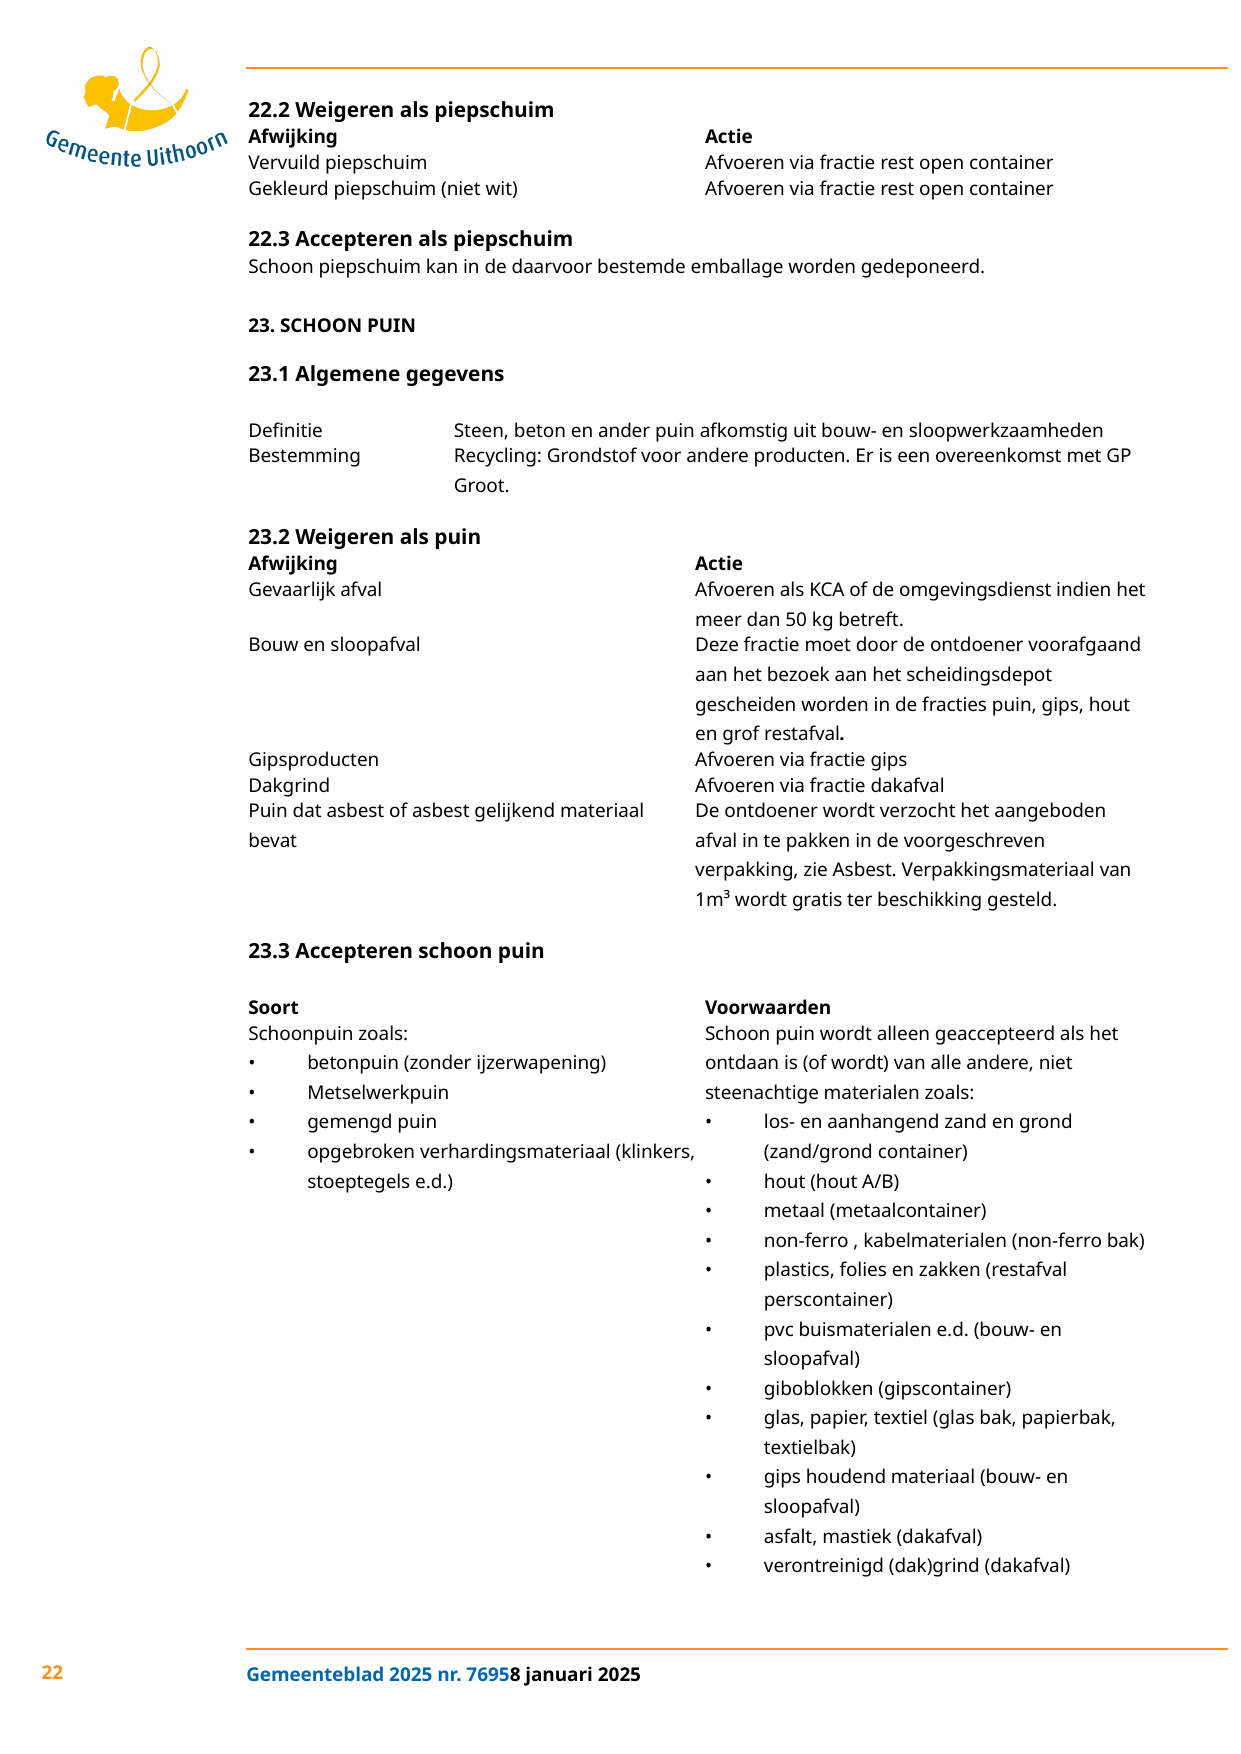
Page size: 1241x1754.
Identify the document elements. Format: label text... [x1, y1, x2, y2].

table_cell Vervuild piepschuim [248, 149, 705, 175]
text 23. SCHOON PUIN [248, 312, 1152, 338]
table_header Actie [705, 123, 1152, 149]
text 22.3 Accepteren als piepschuim [248, 224, 1152, 253]
table_cell Bouw en sloopafval [248, 632, 695, 746]
table_header Voorwaarden [705, 994, 1152, 1020]
table_header Steen, beton en ander puin afkomstig uit bouw- en sloopwerkzaamheden [454, 417, 1152, 443]
table_cell Afvoeren via fractie gips [695, 746, 1152, 772]
text 23.2 Weigeren als puin [248, 522, 1152, 550]
table_cell Gekleurd piepschuim (niet wit) [248, 175, 705, 201]
table_cell Afvoeren als KCA of de omgevingsdienst indien het meer dan 50 kg betreft. [695, 576, 1152, 632]
table_header Afwijking [248, 551, 695, 576]
text Schoon piepschuim kan in de daarvoor bestemde emballage worden gedeponeerd. [248, 253, 1152, 279]
table_cell Schoon puin wordt alleen geaccepteerd als het ontdaan is (of wordt) van alle andere, niet steenachtige materialen zoals: los- en aanhangend zand en grond (zand/grond container) hout (hout A/B) metaal (metaalcontainer) non-ferro , kabelmaterialen (non-ferro bak) plastics, folies en zakken (restafval perscontainer) pvc buismaterialen e.d. (bouw- en sloopafval) giboblokken (gipscontainer) glas, papier, textiel (glas bak, papierbak, textielbak) gips houdend materiaal (bouw- en sloopafval) asfalt, mastiek (dakafval) verontreinigd (dak)grind (dakafval) [705, 1020, 1152, 1578]
text 23.1 Algemene gegevens [248, 359, 1152, 387]
table_cell De ontdoener wordt verzocht het aangeboden afval in te pakken in de voorgeschreven verpakking, zie Asbest. Verpakkingsmateriaal van 1m³ wordt gratis ter beschikking gesteld. [695, 798, 1152, 912]
table_cell Deze fractie moet door de ontdoener voorafgaand aan het bezoek aan het scheidingsdepot gescheiden worden in de fracties puin, gips, hout en grof restafval. [695, 632, 1152, 746]
picture [41, 47, 231, 172]
table_cell Schoonpuin zoals: betonpuin (zonder ijzerwapening) Metselwerkpuin gemengd puin opgebroken verhardingsmateriaal (klinkers, stoeptegels e.d.) [248, 1020, 705, 1578]
table_cell Gipsproducten [248, 746, 695, 772]
table_cell Gevaarlijk afval [248, 576, 695, 632]
table_cell Dakgrind [248, 772, 695, 797]
table_cell Puin dat asbest of asbest gelijkend materiaal bevat [248, 798, 695, 912]
table_cell Bestemming [248, 443, 454, 498]
table_cell Afvoeren via fractie rest open container [705, 149, 1152, 175]
text 22.2 Weigeren als piepschuim [248, 95, 1152, 123]
table_header Afwijking [248, 123, 705, 149]
table_header Soort [248, 994, 705, 1020]
table_cell Afvoeren via fractie rest open container [705, 175, 1152, 201]
table_header Actie [695, 551, 1152, 576]
text 23.3 Accepteren schoon puin [248, 936, 1152, 964]
table_cell Afvoeren via fractie dakafval [695, 772, 1152, 797]
table_header Definitie [248, 417, 454, 443]
table_cell Recycling: Grondstof voor andere producten. Er is een overeenkomst met GP Groot. [454, 443, 1152, 498]
